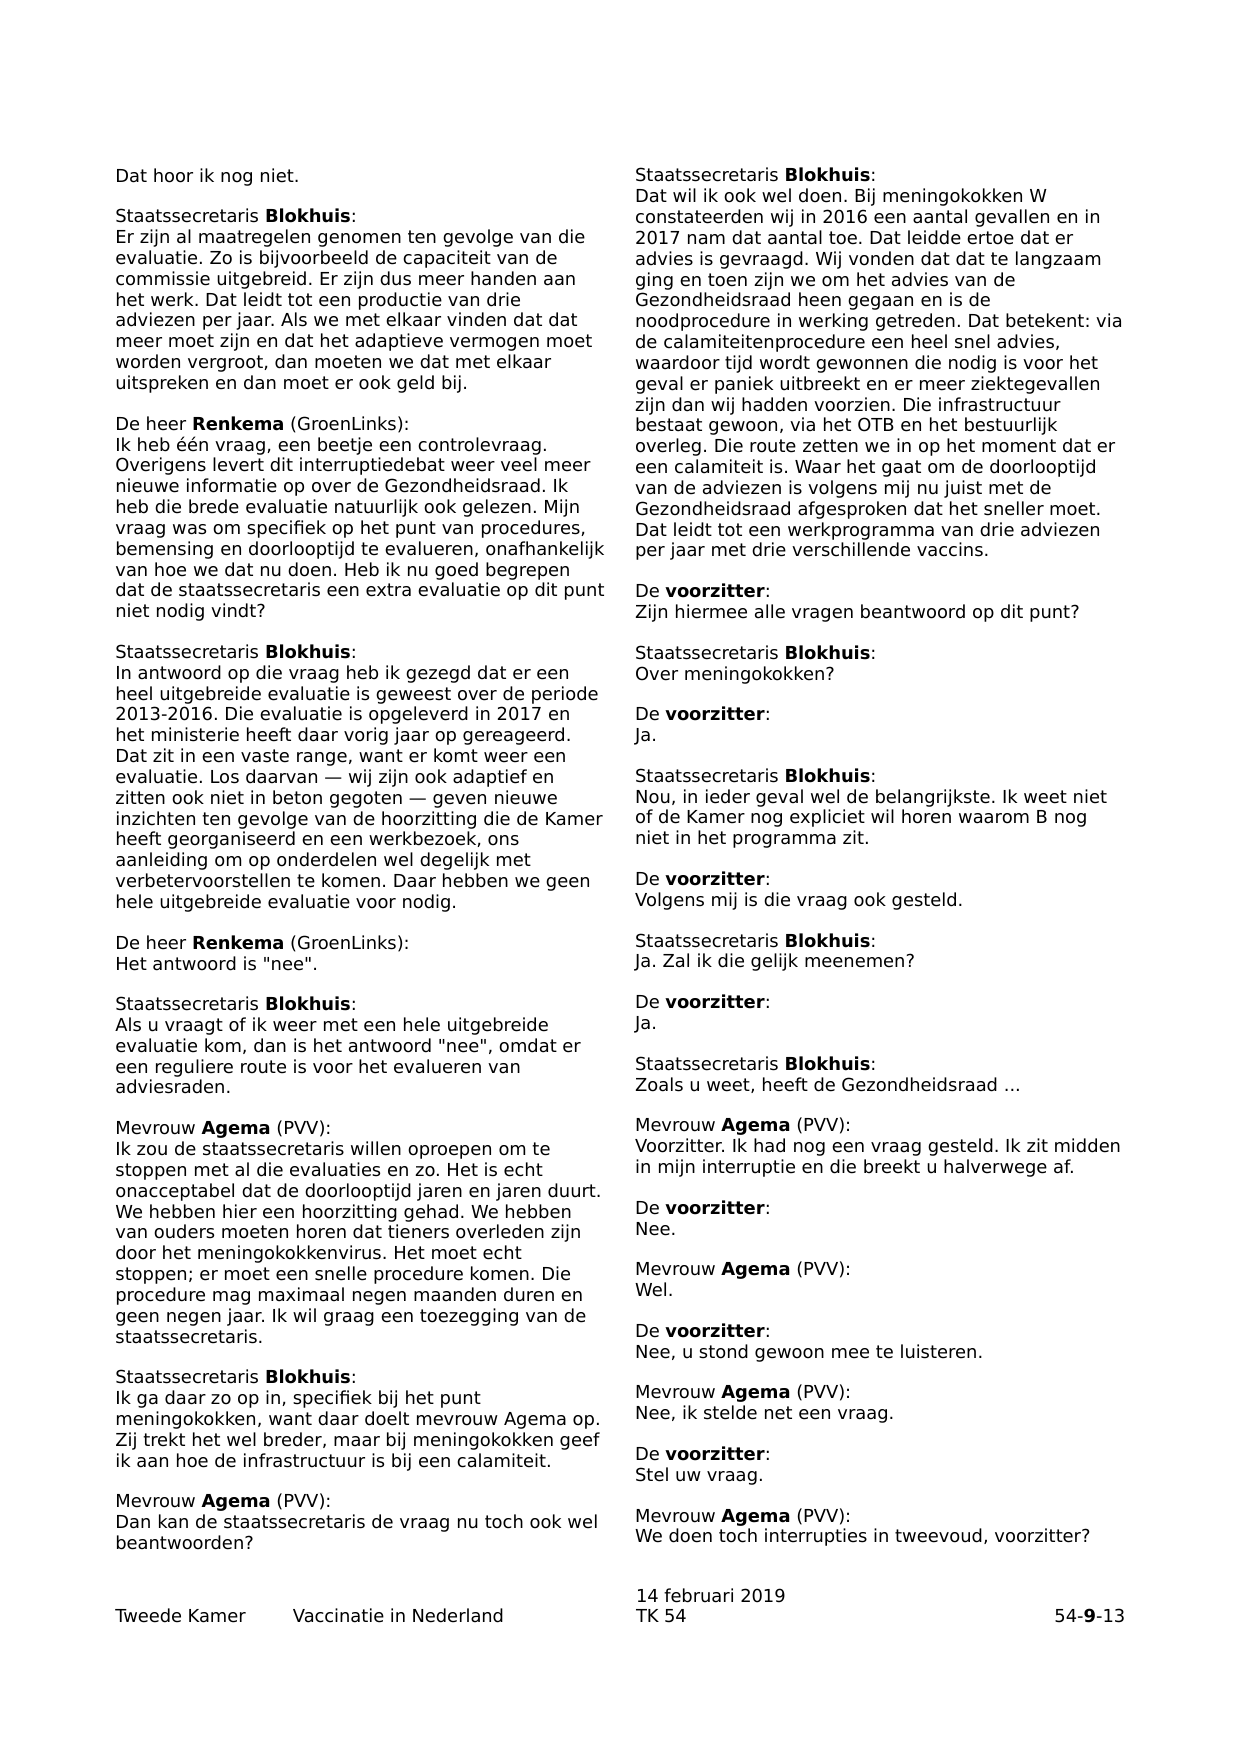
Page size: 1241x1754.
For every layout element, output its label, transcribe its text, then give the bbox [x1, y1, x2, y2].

text Nee. [635, 1218, 1125, 1239]
text Staatssecretaris Blokhuis: [635, 766, 1125, 786]
text Ja. [635, 1013, 1125, 1034]
text Mevrouw Agema (PVV): [635, 1505, 1125, 1526]
text Nou, in ieder geval wel de belangrijkste. Ik weet niet of de Kamer nog expliciet wil horen waarom B nog niet in het programma zit. [635, 786, 1125, 849]
text Het antwoord is "nee". [115, 953, 605, 974]
text Staatssecretaris Blokhuis: [115, 1367, 605, 1388]
text De voorzitter: [635, 869, 1125, 890]
text Stel uw vraag. [635, 1464, 1125, 1485]
text Mevrouw Agema (PVV): [635, 1382, 1125, 1403]
text Staatssecretaris Blokhuis: [115, 994, 605, 1015]
text Staatssecretaris Blokhuis: [115, 206, 605, 227]
text Mevrouw Agema (PVV): [115, 1118, 605, 1139]
text Er zijn al maatregelen genomen ten gevolge van die evaluatie. Zo is bijvoorbeeld de capaciteit van de commissie uitgebreid. Er zijn dus meer handen aan het werk. Dat leidt tot een productie van drie adviezen per jaar. Als we met elkaar vinden dat dat meer moet zijn en dat het adaptieve vermogen moet worden vergroot, dan moeten we dat met elkaar uitspreken en dan moet er ook geld bij. [115, 227, 605, 393]
text Mevrouw Agema (PVV): [115, 1491, 605, 1512]
text Dat hoor ik nog niet. [115, 165, 605, 186]
text Als u vraagt of ik weer met een hele uitgebreide evaluatie kom, dan is het antwoord "nee", omdat er een reguliere route is voor het evalueren van adviesraden. [115, 1015, 605, 1098]
text Volgens mij is die vraag ook gesteld. [635, 890, 1125, 911]
text Wel. [635, 1280, 1125, 1301]
text Staatssecretaris Blokhuis: [635, 931, 1125, 951]
text Ik ga daar zo op in, specifiek bij het punt meningokokken, want daar doelt mevrouw Agema op. Zij trekt het wel breder, maar bij meningokokken geef ik aan hoe de infrastructuur is bij een calamiteit. [115, 1388, 605, 1471]
text De voorzitter: [635, 704, 1125, 725]
text Mevrouw Agema (PVV): [635, 1259, 1125, 1280]
text Dan kan de staatssecretaris de vraag nu toch ook wel beantwoorden? [115, 1512, 605, 1554]
text Ja. [635, 725, 1125, 746]
text Ja. Zal ik die gelijk meenemen? [635, 951, 1125, 972]
text We doen toch interrupties in tweevoud, voorzitter? [635, 1526, 1125, 1547]
text Dat wil ik ook wel doen. Bij meningokokken W constateerden wij in 2016 een aantal gevallen en in 2017 nam dat aantal toe. Dat leidde ertoe dat er advies is gevraagd. Wij vonden dat dat te langzaam ging en toen zijn we om het advies van de Gezondheidsraad heen gegaan en is de noodprocedure in werking getreden. Dat betekent: via de calamiteitenprocedure een heel snel advies, waardoor tijd wordt gewonnen die nodig is voor het geval er paniek uitbreekt en er meer ziektegevallen zijn dan wij hadden voorzien. Die infrastructuur bestaat gewoon, via het OTB en het bestuurlijk overleg. Die route zetten we in op het moment dat er een calamiteit is. Waar het gaat om de doorlooptijd van de adviezen is volgens mij nu juist met de Gezondheidsraad afgesproken dat het sneller moet. Dat leidt tot een werkprogramma van drie adviezen per jaar met drie verschillende vaccins. [635, 186, 1125, 561]
text Zijn hiermee alle vragen beantwoord op dit punt? [635, 602, 1125, 623]
text De heer Renkema (GroenLinks): [115, 413, 605, 434]
text Zoals u weet, heeft de Gezondheidsraad ... [635, 1074, 1125, 1095]
text Staatssecretaris Blokhuis: [115, 642, 605, 662]
text Staatssecretaris Blokhuis: [635, 643, 1125, 663]
text Over meningokokken? [635, 663, 1125, 684]
text De voorzitter: [635, 992, 1125, 1013]
text De voorzitter: [635, 1321, 1125, 1341]
text De voorzitter: [635, 1198, 1125, 1218]
text Ik zou de staatssecretaris willen oproepen om te stoppen met al die evaluaties en zo. Het is echt onacceptabel dat de doorlooptijd jaren en jaren duurt. We hebben hier een hoorzitting gehad. We hebben van ouders moeten horen dat tieners overleden zijn door het meningokokkenvirus. Het moet echt stoppen; er moet een snelle procedure komen. Die procedure mag maximaal negen maanden duren en geen negen jaar. Ik wil graag een toezegging van de staatssecretaris. [115, 1139, 605, 1347]
text De heer Renkema (GroenLinks): [115, 932, 605, 953]
text Staatssecretaris Blokhuis: [635, 1054, 1125, 1074]
text De voorzitter: [635, 581, 1125, 602]
text In antwoord op die vraag heb ik gezegd dat er een heel uitgebreide evaluatie is geweest over de periode 2013-2016. Die evaluatie is opgeleverd in 2017 en het ministerie heeft daar vorig jaar op gereageerd. Dat zit in een vaste range, want er komt weer een evaluatie. Los daarvan — wij zijn ook adaptief en zitten ook niet in beton gegoten — geven nieuwe inzichten ten gevolge van de hoorzitting die de Kamer heeft georganiseerd en een werkbezoek, ons aanleiding om op onderdelen wel degelijk met verbetervoorstellen te komen. Daar hebben we geen hele uitgebreide evaluatie voor nodig. [115, 662, 605, 912]
text Mevrouw Agema (PVV): [635, 1115, 1125, 1136]
text Staatssecretaris Blokhuis: [635, 165, 1125, 186]
text Nee, u stond gewoon mee te luisteren. [635, 1341, 1125, 1362]
text Nee, ik stelde net een vraag. [635, 1403, 1125, 1424]
text Ik heb één vraag, een beetje een controlevraag. Overigens levert dit interruptiedebat weer veel meer nieuwe informatie op over de Gezondheidsraad. Ik heb die brede evaluatie natuurlijk ook gelezen. Mijn vraag was om specifiek op het punt van procedures, bemensing en doorlooptijd te evalueren, onafhankelijk van hoe we dat nu doen. Heb ik nu goed begrepen dat de staatssecretaris een extra evaluatie op dit punt niet nodig vindt? [115, 434, 605, 622]
text Voorzitter. Ik had nog een vraag gesteld. Ik zit midden in mijn interruptie en die breekt u halverwege af. [635, 1136, 1125, 1178]
text De voorzitter: [635, 1444, 1125, 1464]
